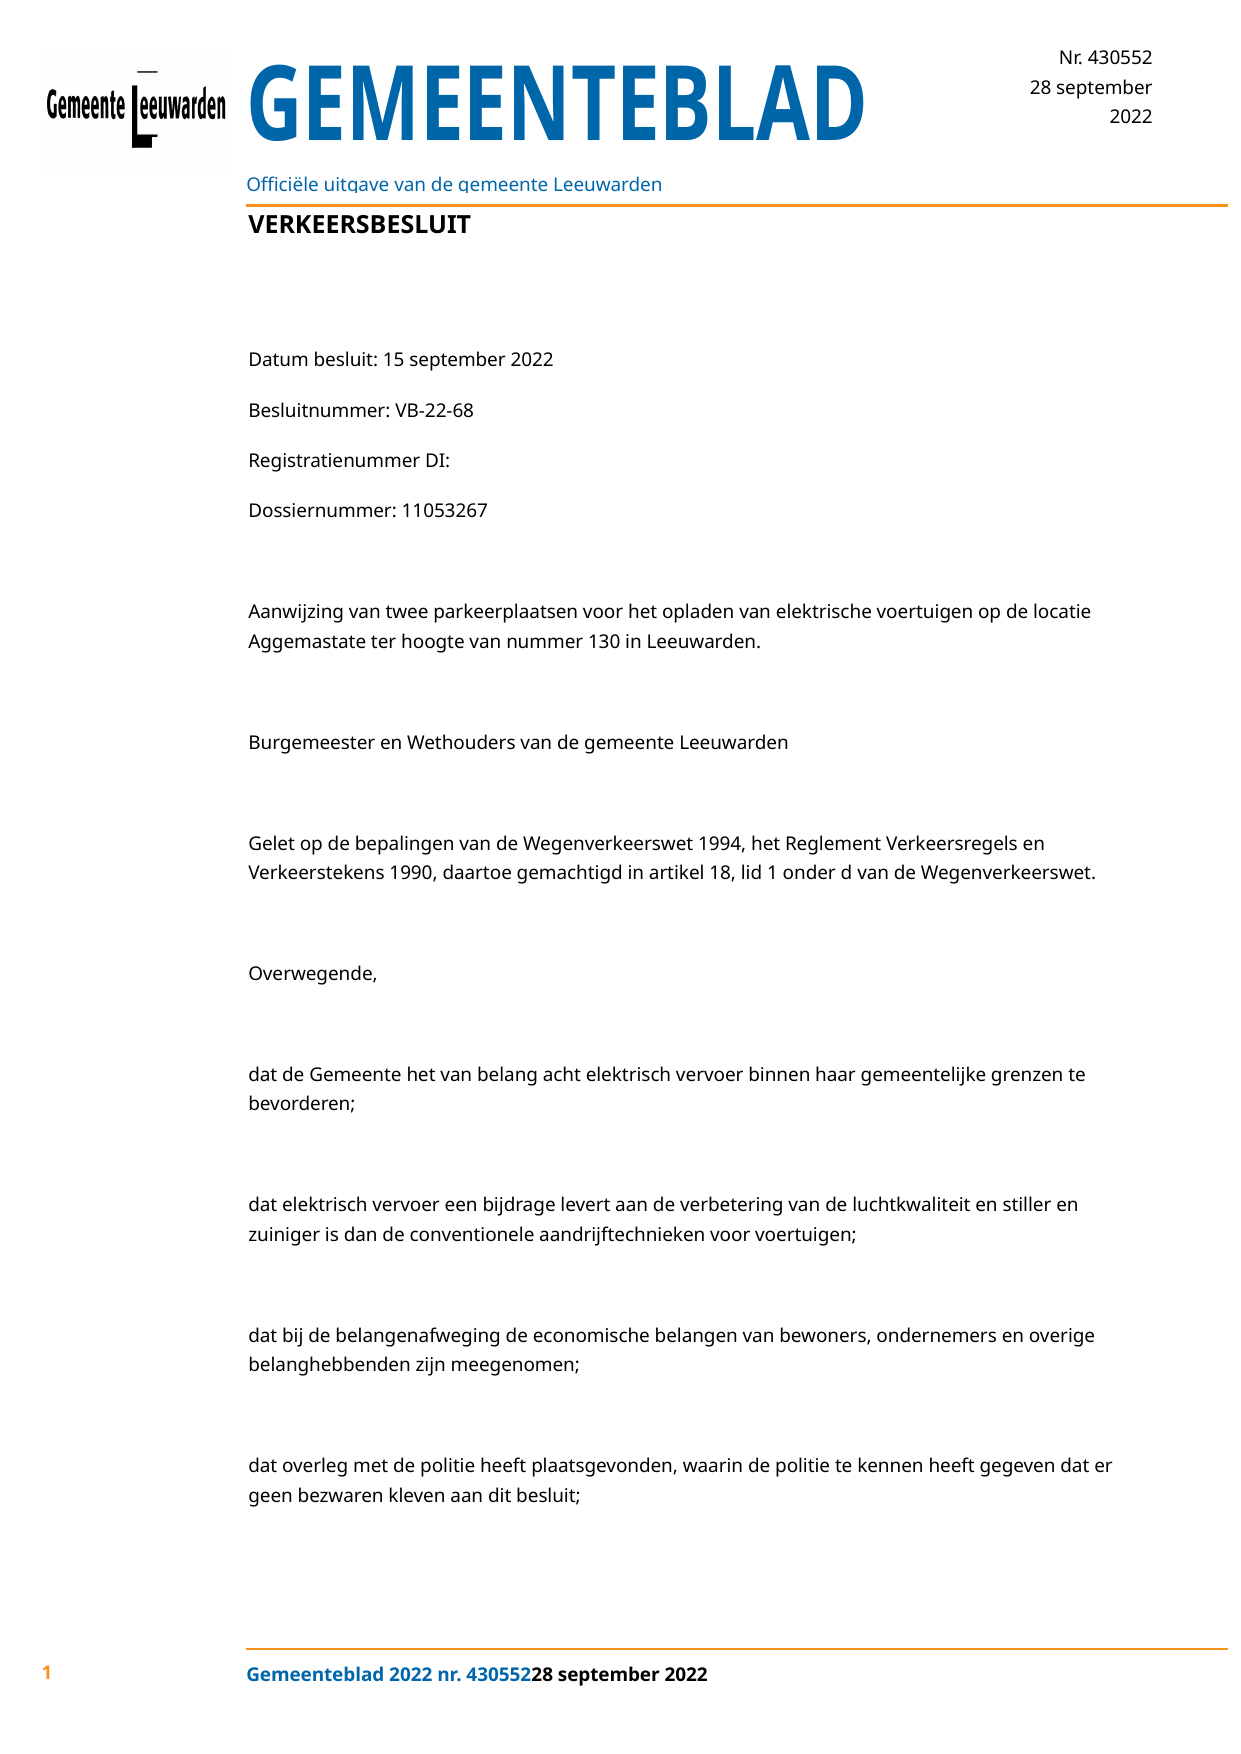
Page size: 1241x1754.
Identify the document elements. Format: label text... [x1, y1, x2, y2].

text Registratienummer DI: [248, 447, 1152, 473]
text Overwegende, [248, 960, 1152, 986]
text dat bij de belangenafweging de economische belangen van bewoners, ondernemers en overige belanghebbenden zijn meegenomen; [248, 1322, 1152, 1377]
text Besluitnummer: VB-22-68 [248, 397, 1152, 423]
text VERKEERSBESLUIT [248, 207, 1152, 241]
text Burgemeester en Wethouders van de gemeente Leeuwarden [248, 729, 1152, 755]
text dat de Gemeente het van belang acht elektrisch vervoer binnen haar gemeentelijke grenzen te bevorderen; [248, 1061, 1152, 1116]
text Aanwijzing van twee parkeerplaatsen voor het opladen van elektrische voertuigen op de locatie Aggemastate ter hoogte van nummer 130 in Leeuwarden. [248, 598, 1152, 654]
picture [41, 47, 231, 172]
text Datum besluit: 15 september 2022 [248, 346, 1152, 372]
text dat overleg met de politie heeft plaatsgevonden, waarin de politie te kennen heeft gegeven dat er geen bezwaren kleven aan dit besluit; [248, 1452, 1152, 1508]
text dat elektrisch vervoer een bijdrage levert aan de verbetering van de luchtkwaliteit en stiller en zuiniger is dan de conventionele aandrijftechnieken voor voertuigen; [248, 1191, 1152, 1247]
text Dossiernummer: 11053267 [248, 498, 1152, 523]
text Gelet op de bepalingen van de Wegenverkeerswet 1994, het Reglement Verkeersregels en Verkeerstekens 1990, daartoe gemachtigd in artikel 18, lid 1 onder d van de Wegenverkeerswet. [248, 830, 1152, 885]
